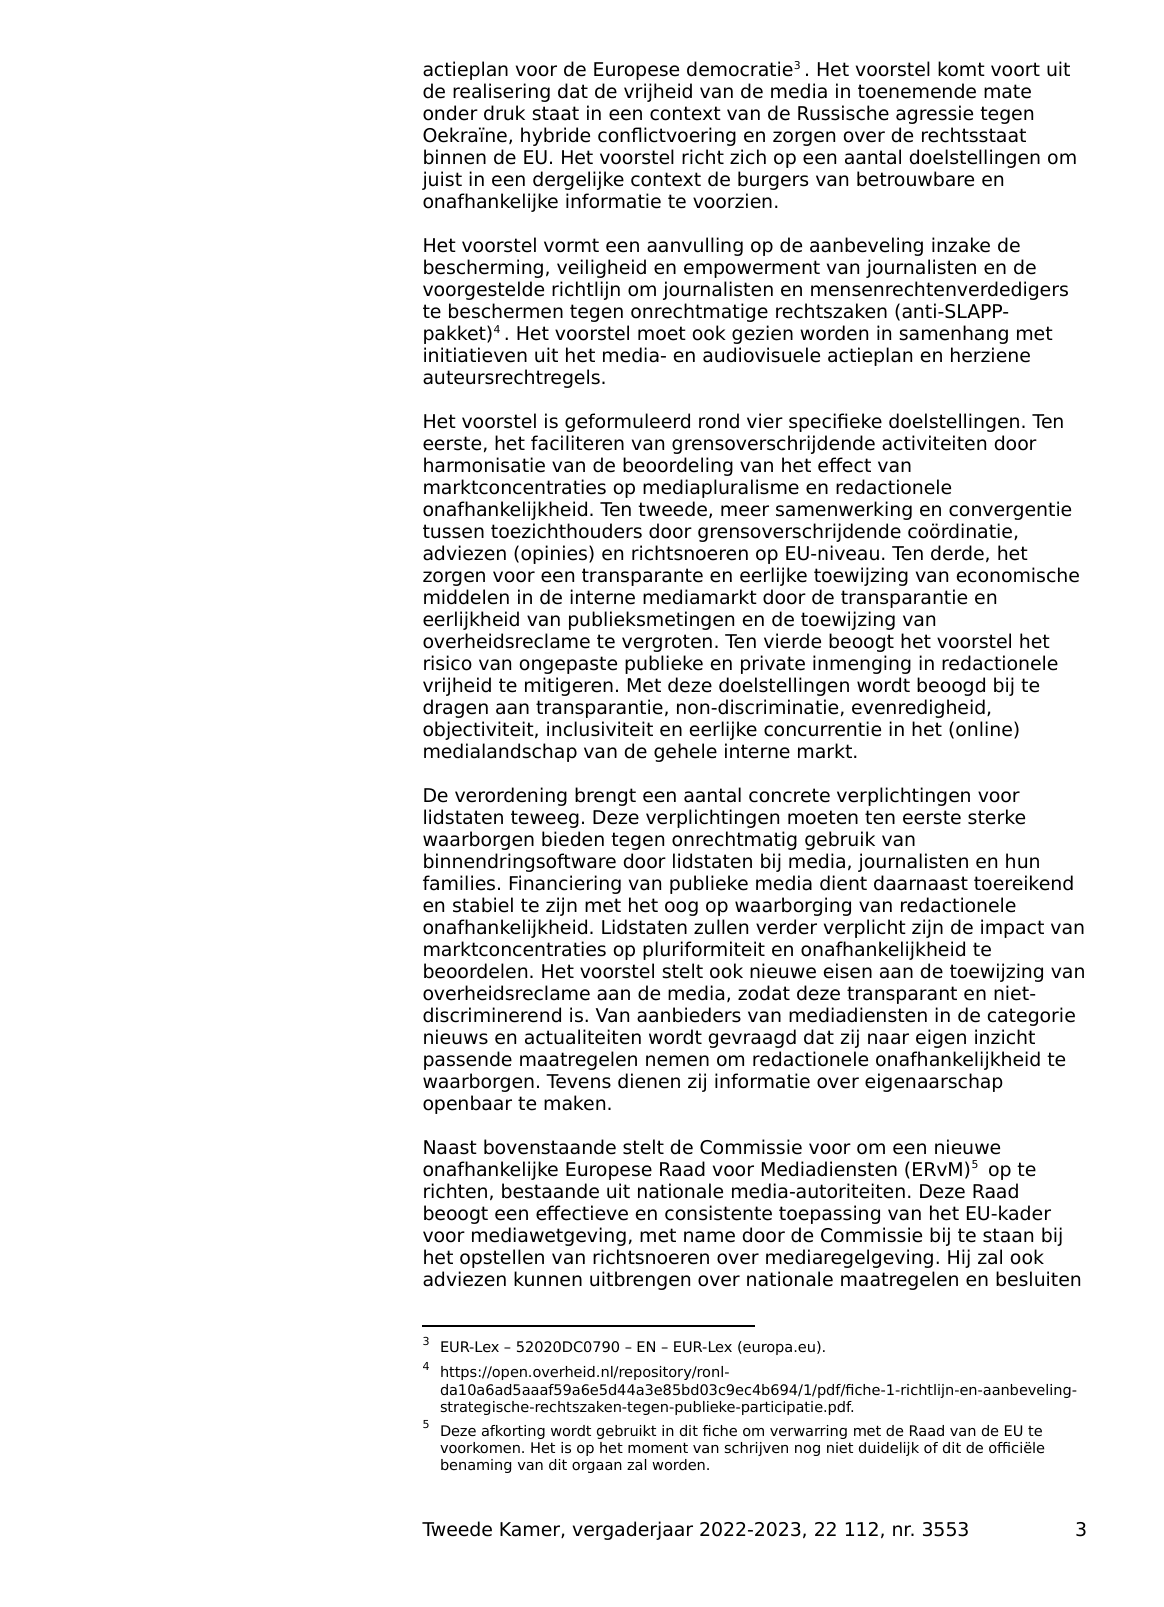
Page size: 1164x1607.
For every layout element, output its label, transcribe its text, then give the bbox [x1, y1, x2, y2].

text EUR-Lex – 52020DC0790 – EN – EUR-Lex (europa.eu). [422, 1335, 1087, 1357]
text De verordening brengt een aantal concrete verplichtingen voor lidstaten teweeg. Deze verplichtingen moeten ten eerste sterke waarborgen bieden tegen onrechtmatig gebruik van binnendringsoftware door lidstaten bij media, journalisten en hun families. Financiering van publieke media dient daarnaast toereikend en stabiel te zijn met het oog op waarborging van redactionele onafhankelijkheid. Lidstaten zullen verder verplicht zijn de impact van marktconcentraties op pluriformiteit en onafhankelijkheid te beoordelen. Het voorstel stelt ook nieuwe eisen aan de toewijzing van overheidsreclame aan de media, zodat deze transparant en niet-discriminerend is. Van aanbieders van mediadiensten in de categorie nieuws en actualiteiten wordt gevraagd dat zij naar eigen inzicht passende maatregelen nemen om redactionele onafhankelijkheid te waarborgen. Tevens dienen zij informatie over eigenaarschap openbaar te maken. [422, 785, 1087, 1115]
text Het voorstel is geformuleerd rond vier specifieke doelstellingen. Ten eerste, het faciliteren van grensoverschrijdende activiteiten door harmonisatie van de beoordeling van het effect van marktconcentraties op mediapluralisme en redactionele onafhankelijkheid. Ten tweede, meer samenwerking en convergentie tussen toezichthouders door grensoverschrijdende coördinatie, adviezen (opinies) en richtsnoeren op EU-niveau. Ten derde, het zorgen voor een transparante en eerlijke toewijzing van economische middelen in de interne mediamarkt door de transparantie en eerlijkheid van publieksmetingen en de toewijzing van overheidsreclame te vergroten. Ten vierde beoogt het voorstel het risico van ongepaste publieke en private inmenging in redactionele vrijheid te mitigeren. Met deze doelstellingen wordt beoogd bij te dragen aan transparantie, non-discriminatie, evenredigheid, objectiviteit, inclusiviteit en eerlijke concurrentie in het (online) medialandschap van de gehele interne markt. [422, 411, 1087, 763]
text Het voorstel vormt een aanvulling op de aanbeveling inzake de bescherming, veiligheid en empowerment van journalisten en de voorgestelde richtlijn om journalisten en mensenrechtenverdedigers te beschermen tegen onrechtmatige rechtszaken (anti-SLAPP-pakket). Het voorstel moet ook gezien worden in samenhang met initiatieven uit het media- en audiovisuele actieplan en herziene auteursrechtregels. [422, 235, 1087, 389]
text Naast bovenstaande stelt de Commissie voor om een nieuwe onafhankelijke Europese Raad voor Mediadiensten (ERvM) op te richten, bestaande uit nationale media-autoriteiten. Deze Raad beoogt een effectieve en consistente toepassing van het EU-kader voor mediawetgeving, met name door de Commissie bij te staan bij het opstellen van richtsnoeren over mediaregelgeving. Hij zal ook adviezen kunnen uitbrengen over nationale maatregelen en besluiten [422, 1137, 1087, 1291]
text actieplan voor de Europese democratie. Het voorstel komt voort uit de realisering dat de vrijheid van de media in toenemende mate onder druk staat in een context van de Russische agressie tegen Oekraïne, hybride conflictvoering en zorgen over de rechtsstaat binnen de EU. Het voorstel richt zich op een aantal doelstellingen om juist in een dergelijke context de burgers van betrouwbare en onafhankelijke informatie te voorzien. [422, 59, 1087, 213]
text https://open.overheid.nl/repository/ronl-da10a6ad5aaaf59a6e5d44a3e85bd03c9ec4b694/1/pdf/fiche-1-richtlijn-en-aanbeveling-strategische-rechtszaken-tegen-publieke-participatie.pdf. [422, 1360, 1087, 1416]
text Deze afkorting wordt gebruikt in dit fiche om verwarring met de Raad van de EU te voorkomen. Het is op het moment van schrijven nog niet duidelijk of dit de officiële benaming van dit orgaan zal worden. [422, 1418, 1087, 1474]
